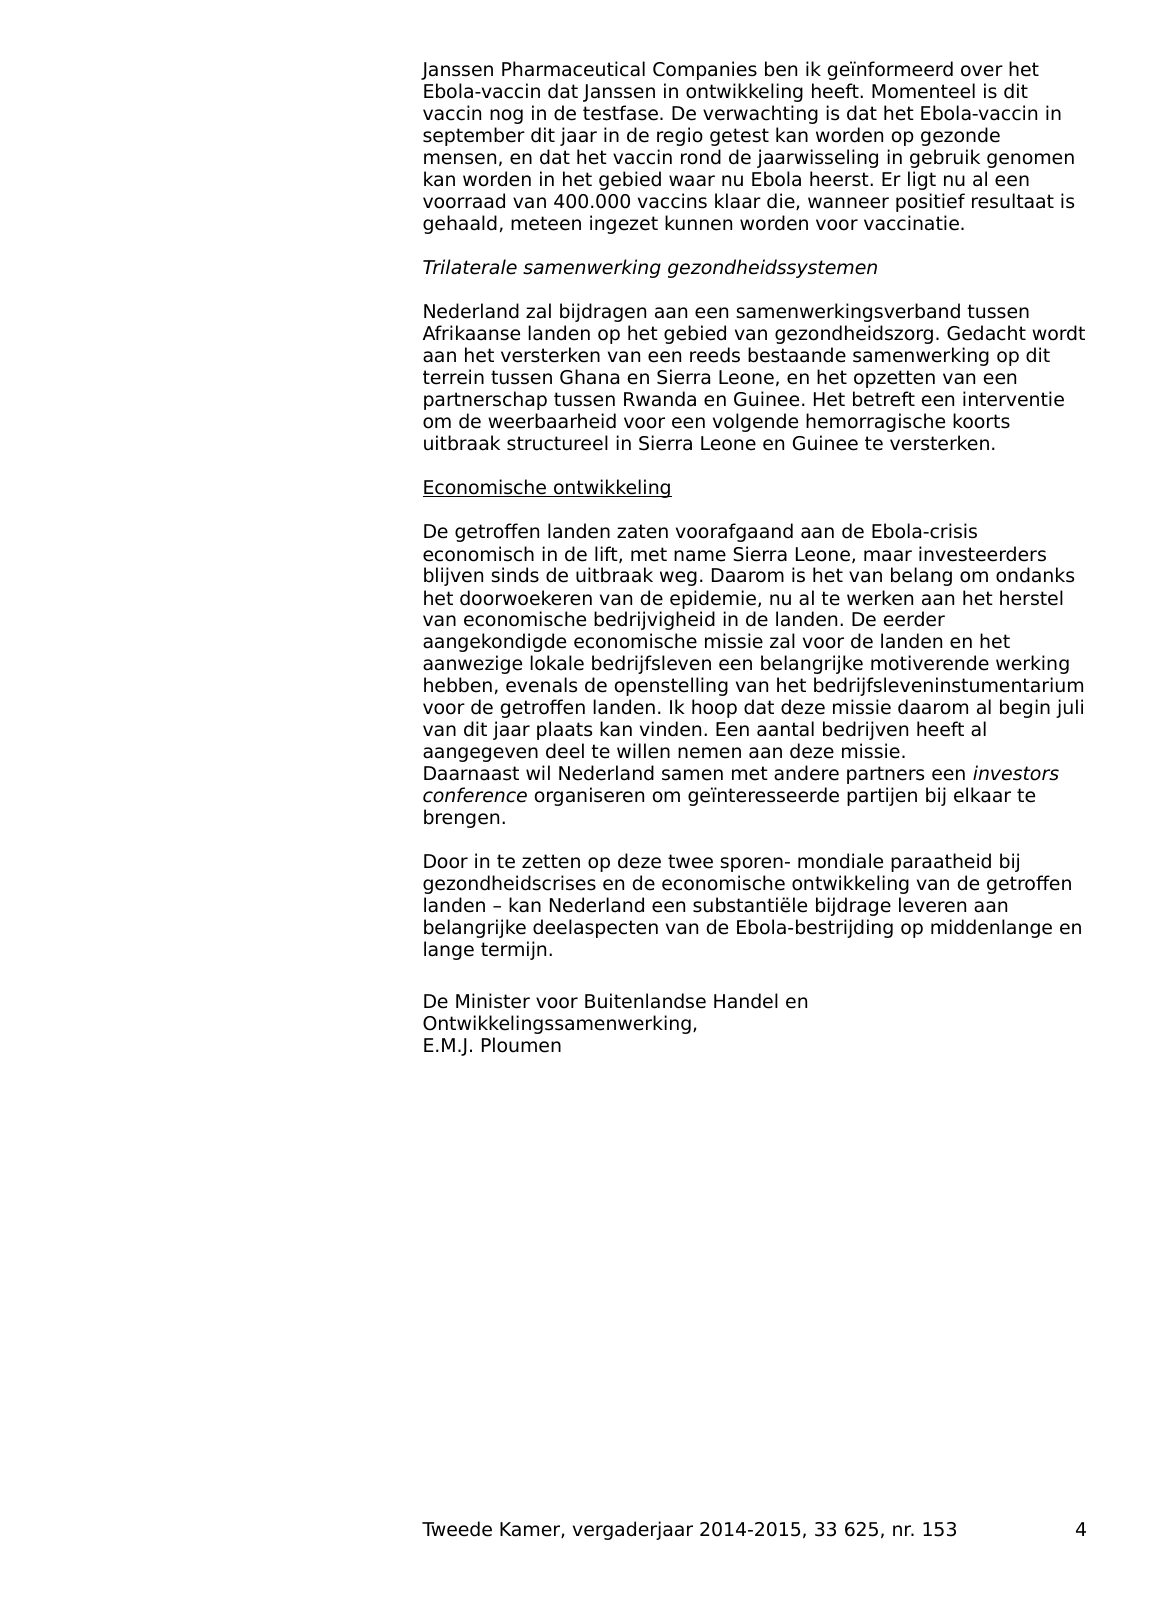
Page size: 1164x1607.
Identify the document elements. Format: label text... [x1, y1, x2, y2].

text Nederland zal bijdragen aan een samenwerkingsverband tussen Afrikaanse landen op het gebied van gezondheidszorg. Gedacht wordt aan het versterken van een reeds bestaande samenwerking op dit terrein tussen Ghana en Sierra Leone, en het opzetten van een partnerschap tussen Rwanda en Guinee. Het betreft een interventie om de weerbaarheid voor een volgende hemorragische koorts uitbraak structureel in Sierra Leone en Guinee te versterken. [422, 301, 1087, 455]
text Door in te zetten op deze twee sporen- mondiale paraatheid bij gezondheidscrises en de economische ontwikkeling van de getroffen landen – kan Nederland een substantiële bijdrage leveren aan belangrijke deelaspecten van de Ebola-bestrijding op middenlange en lange termijn. [422, 851, 1087, 961]
subtitle Trilaterale samenwerking gezondheidssystemen [422, 257, 1087, 279]
text De Minister voor Buitenlandse Handel en Ontwikkelingssamenwerking, E.M.J. Ploumen [422, 991, 1087, 1057]
subtitle Economische ontwikkeling [422, 477, 1087, 499]
text Daarnaast wil Nederland samen met andere partners een investors conference organiseren om geïnteresseerde partijen bij elkaar te brengen. [422, 763, 1087, 829]
text De getroffen landen zaten voorafgaand aan de Ebola-crisis economisch in de lift, met name Sierra Leone, maar investeerders blijven sinds de uitbraak weg. Daarom is het van belang om ondanks het doorwoekeren van de epidemie, nu al te werken aan het herstel van economische bedrijvigheid in de landen. De eerder aangekondigde economische missie zal voor de landen en het aanwezige lokale bedrijfsleven een belangrijke motiverende werking hebben, evenals de openstelling van het bedrijfsleveninstumentarium voor de getroffen landen. Ik hoop dat deze missie daarom al begin juli van dit jaar plaats kan vinden. Een aantal bedrijven heeft al aangegeven deel te willen nemen aan deze missie. [422, 521, 1087, 763]
text Janssen Pharmaceutical Companies ben ik geïnformeerd over het Ebola-vaccin dat Janssen in ontwikkeling heeft. Momenteel is dit vaccin nog in de testfase. De verwachting is dat het Ebola-vaccin in september dit jaar in de regio getest kan worden op gezonde mensen, en dat het vaccin rond de jaarwisseling in gebruik genomen kan worden in het gebied waar nu Ebola heerst. Er ligt nu al een voorraad van 400.000 vaccins klaar die, wanneer positief resultaat is gehaald, meteen ingezet kunnen worden voor vaccinatie. [422, 59, 1087, 235]
